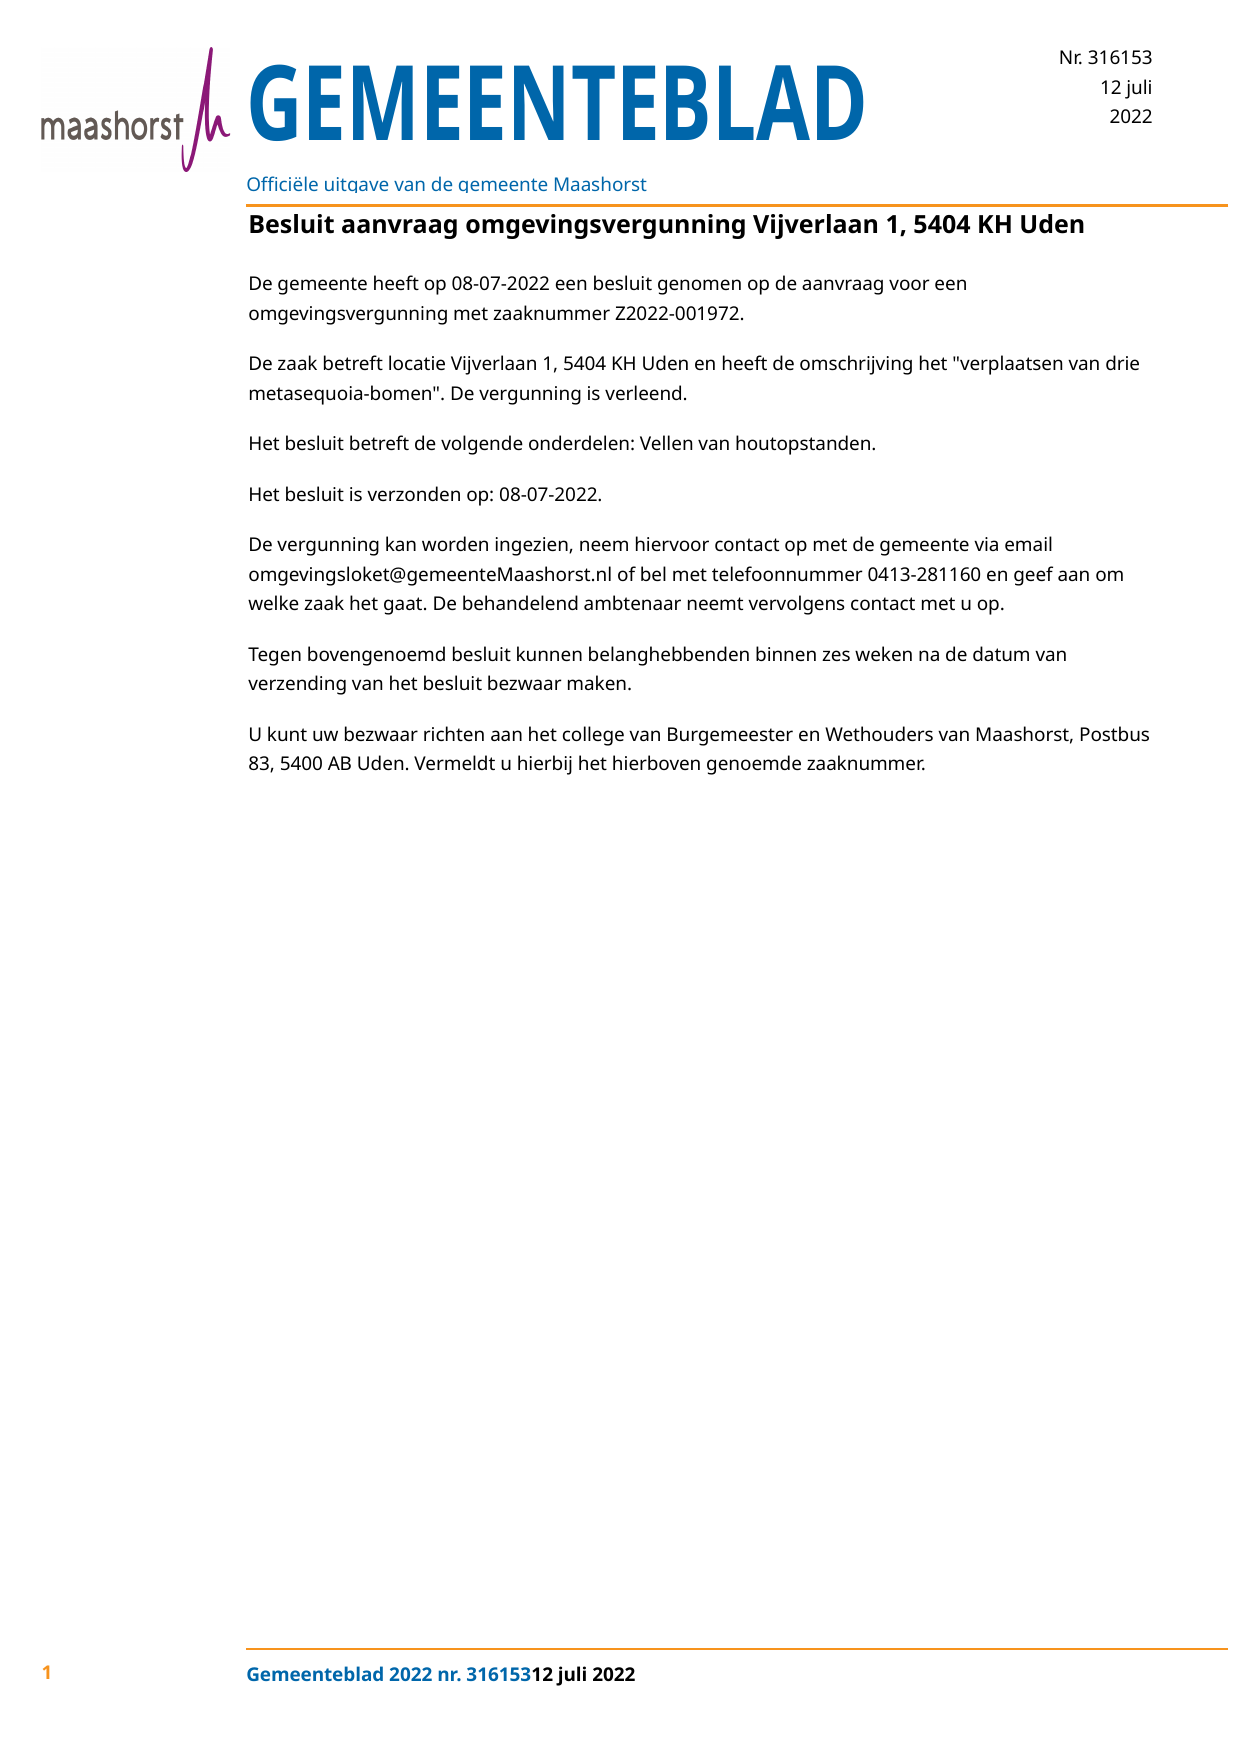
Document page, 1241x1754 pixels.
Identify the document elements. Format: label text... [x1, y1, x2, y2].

text De vergunning kan worden ingezien, neem hiervoor contact op met de gemeente via email omgevingsloket@gemeenteMaashorst.nl of bel met telefoonnummer 0413-281160 en geef aan om welke zaak het gaat. De behandelend ambtenaar neemt vervolgens contact met u op. [248, 531, 1152, 616]
text De gemeente heeft op 08-07-2022 een besluit genomen op de aanvraag voor een omgevingsvergunning met zaaknummer Z2022-001972. [248, 270, 1152, 326]
text U kunt uw bezwaar richten aan het college van Burgemeester en Wethouders van Maashorst, Postbus 83, 5400 AB Uden. Vermeldt u hierbij het hierboven genoemde zaaknummer. [248, 721, 1152, 776]
text Besluit aanvraag omgevingsvergunning Vijverlaan 1, 5404 KH Uden [248, 207, 1152, 241]
text Het besluit betreft de volgende onderdelen: Vellen van houtopstanden. [248, 430, 1152, 456]
text Het besluit is verzonden op: 08-07-2022. [248, 481, 1152, 506]
picture [41, 47, 231, 172]
text Tegen bovengenoemd besluit kunnen belanghebbenden binnen zes weken na de datum van verzending van het besluit bezwaar maken. [248, 641, 1152, 696]
text De zaak betreft locatie Vijverlaan 1, 5404 KH Uden en heeft de omschrijving het "verplaatsen van drie metasequoia-bomen". De vergunning is verleend. [248, 350, 1152, 406]
